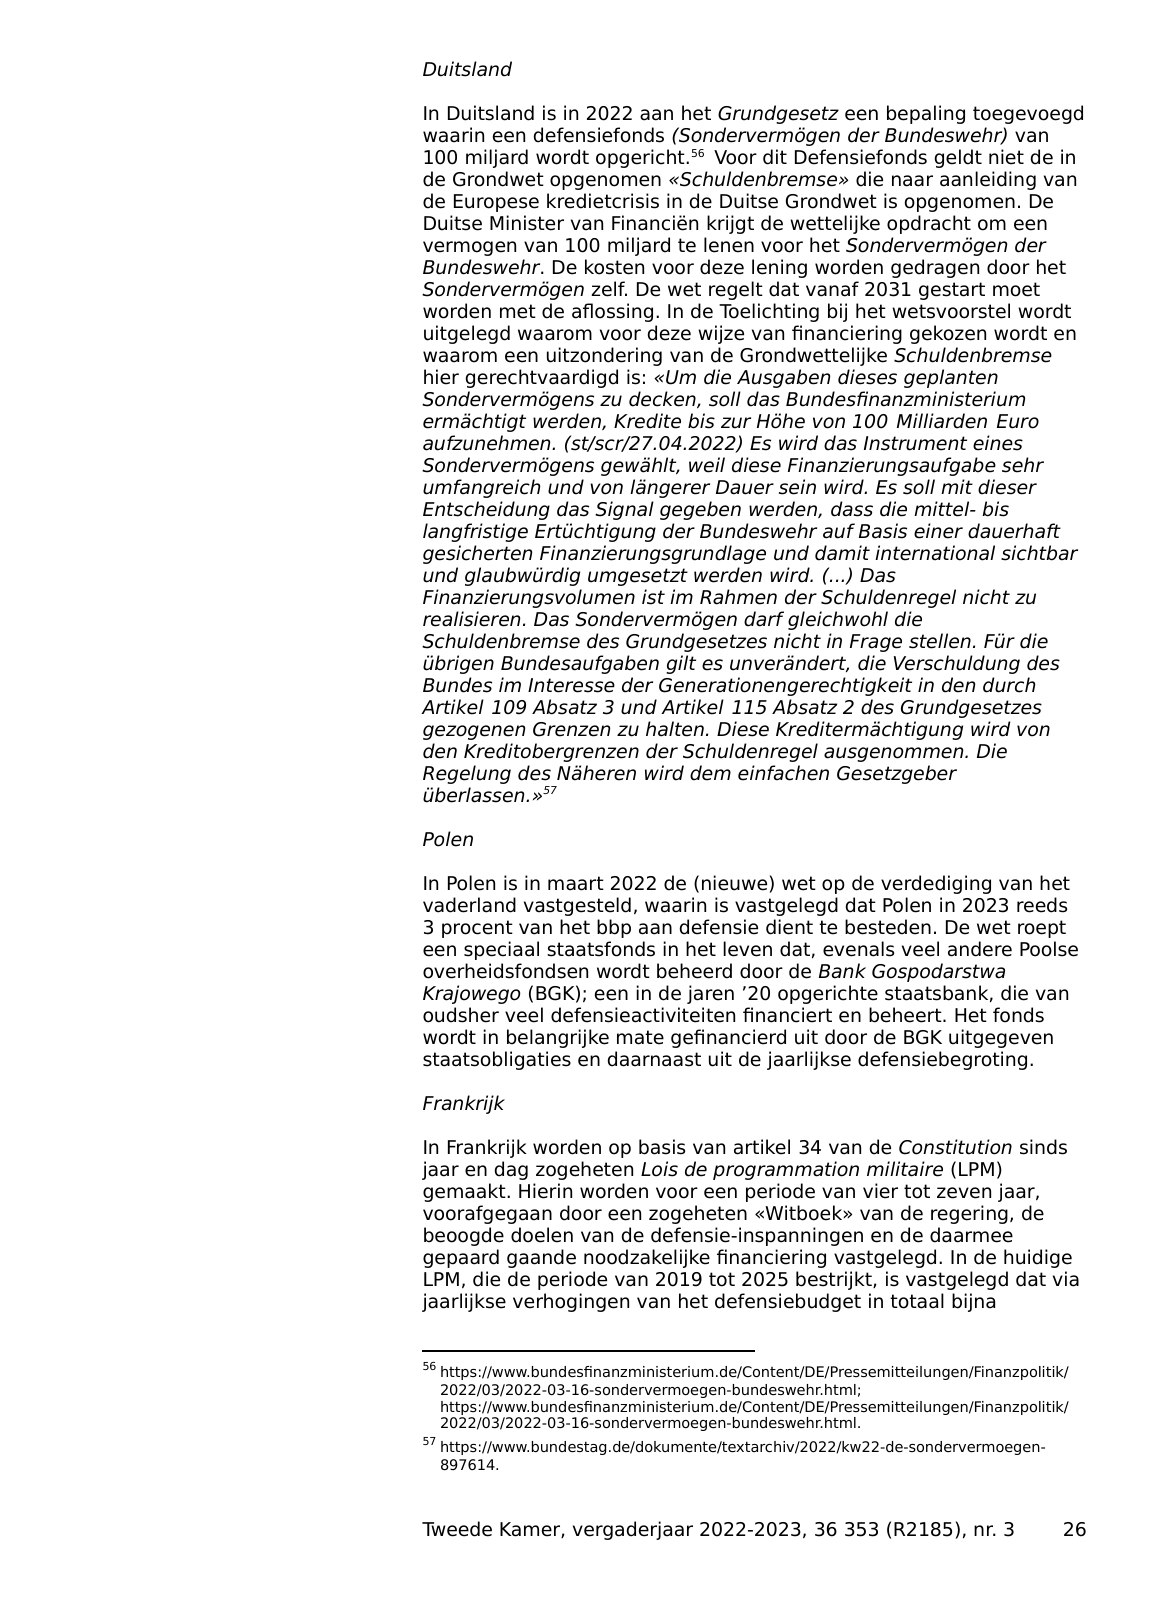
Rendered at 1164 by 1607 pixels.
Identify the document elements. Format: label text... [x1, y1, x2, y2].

text https://www.bundesfinanzministerium.de/Content/DE/Pressemitteilungen/Finanzpolitik/2022/03/2022-03-16-sondervermoegen-bundeswehr.html; https://www.bundesfinanzministerium.de/Content/DE/Pressemitteilungen/Finanzpolitik/2022/03/2022-03-16-sondervermoegen-bundeswehr.html. [422, 1360, 1087, 1432]
text https://www.bundestag.de/dokumente/textarchiv/2022/kw22-de-sondervermoegen-897614. [422, 1435, 1087, 1474]
subtitle Polen [422, 829, 1087, 851]
text In Frankrijk worden op basis van artikel 34 van de Constitution sinds jaar en dag zogeheten Lois de programmation militaire (LPM) gemaakt. Hierin worden voor een periode van vier tot zeven jaar, voorafgegaan door een zogeheten «Witboek» van de regering, de beoogde doelen van de defensie-inspanningen en de daarmee gepaard gaande noodzakelijke financiering vastgelegd. In de huidige LPM, die de periode van 2019 tot 2025 bestrijkt, is vastgelegd dat via jaarlijkse verhogingen van het defensiebudget in totaal bijna [422, 1137, 1087, 1313]
text In Polen is in maart 2022 de (nieuwe) wet op de verdediging van het vaderland vastgesteld, waarin is vastgelegd dat Polen in 2023 reeds 3 procent van het bbp aan defensie dient te besteden. De wet roept een speciaal staatsfonds in het leven dat, evenals veel andere Poolse overheidsfondsen wordt beheerd door de Bank Gospodarstwa Krajowego (BGK); een in de jaren ’20 opgerichte staatsbank, die van oudsher veel defensieactiviteiten financiert en beheert. Het fonds wordt in belangrijke mate gefinancierd uit door de BGK uitgegeven staatsobligaties en daarnaast uit de jaarlijkse defensiebegroting. [422, 873, 1087, 1071]
subtitle Frankrijk [422, 1093, 1087, 1115]
subtitle Duitsland [422, 59, 1087, 81]
text In Duitsland is in 2022 aan het Grundgesetz een bepaling toegevoegd waarin een defensiefonds (Sondervermögen der Bundeswehr) van 100 miljard wordt opgericht. Voor dit Defensiefonds geldt niet de in de Grondwet opgenomen «Schuldenbremse» die naar aanleiding van de Europese kredietcrisis in de Duitse Grondwet is opgenomen. De Duitse Minister van Financiën krijgt de wettelijke opdracht om een vermogen van 100 miljard te lenen voor het Sondervermögen der Bundeswehr. De kosten voor deze lening worden gedragen door het Sondervermögen zelf. De wet regelt dat vanaf 2031 gestart moet worden met de aflossing. In de Toelichting bij het wetsvoorstel wordt uitgelegd waarom voor deze wijze van financiering gekozen wordt en waarom een uitzondering van de Grondwettelijke Schuldenbremse hier gerechtvaardigd is: «Um die Ausgaben dieses geplanten Sondervermögens zu decken, soll das Bundesfinanzministerium ermächtigt werden, Kredite bis zur Höhe von 100 Milliarden Euro aufzunehmen. (st/scr/27.04.2022) Es wird das Instrument eines Sondervermögens gewählt, weil diese Finanzierungsaufgabe sehr umfangreich und von längerer Dauer sein wird. Es soll mit dieser Entscheidung das Signal gegeben werden, dass die mittel- bis langfristige Ertüchtigung der Bundeswehr auf Basis einer dauerhaft gesicherten Finanzierungsgrundlage und damit international sichtbar und glaubwürdig umgesetzt werden wird. (...) Das Finanzierungsvolumen ist im Rahmen der Schuldenregel nicht zu realisieren. Das Sondervermögen darf gleichwohl die Schuldenbremse des Grundgesetzes nicht in Frage stellen. Für die übrigen Bundesaufgaben gilt es unverändert, die Verschuldung des Bundes im Interesse der Generationengerechtigkeit in den durch Artikel 109 Absatz 3 und Artikel 115 Absatz 2 des Grundgesetzes gezogenen Grenzen zu halten. Diese Kreditermächtigung wird von den Kreditobergrenzen der Schuldenregel ausgenommen. Die Regelung des Näheren wird dem einfachen Gesetzgeber überlassen.» [422, 103, 1087, 807]
